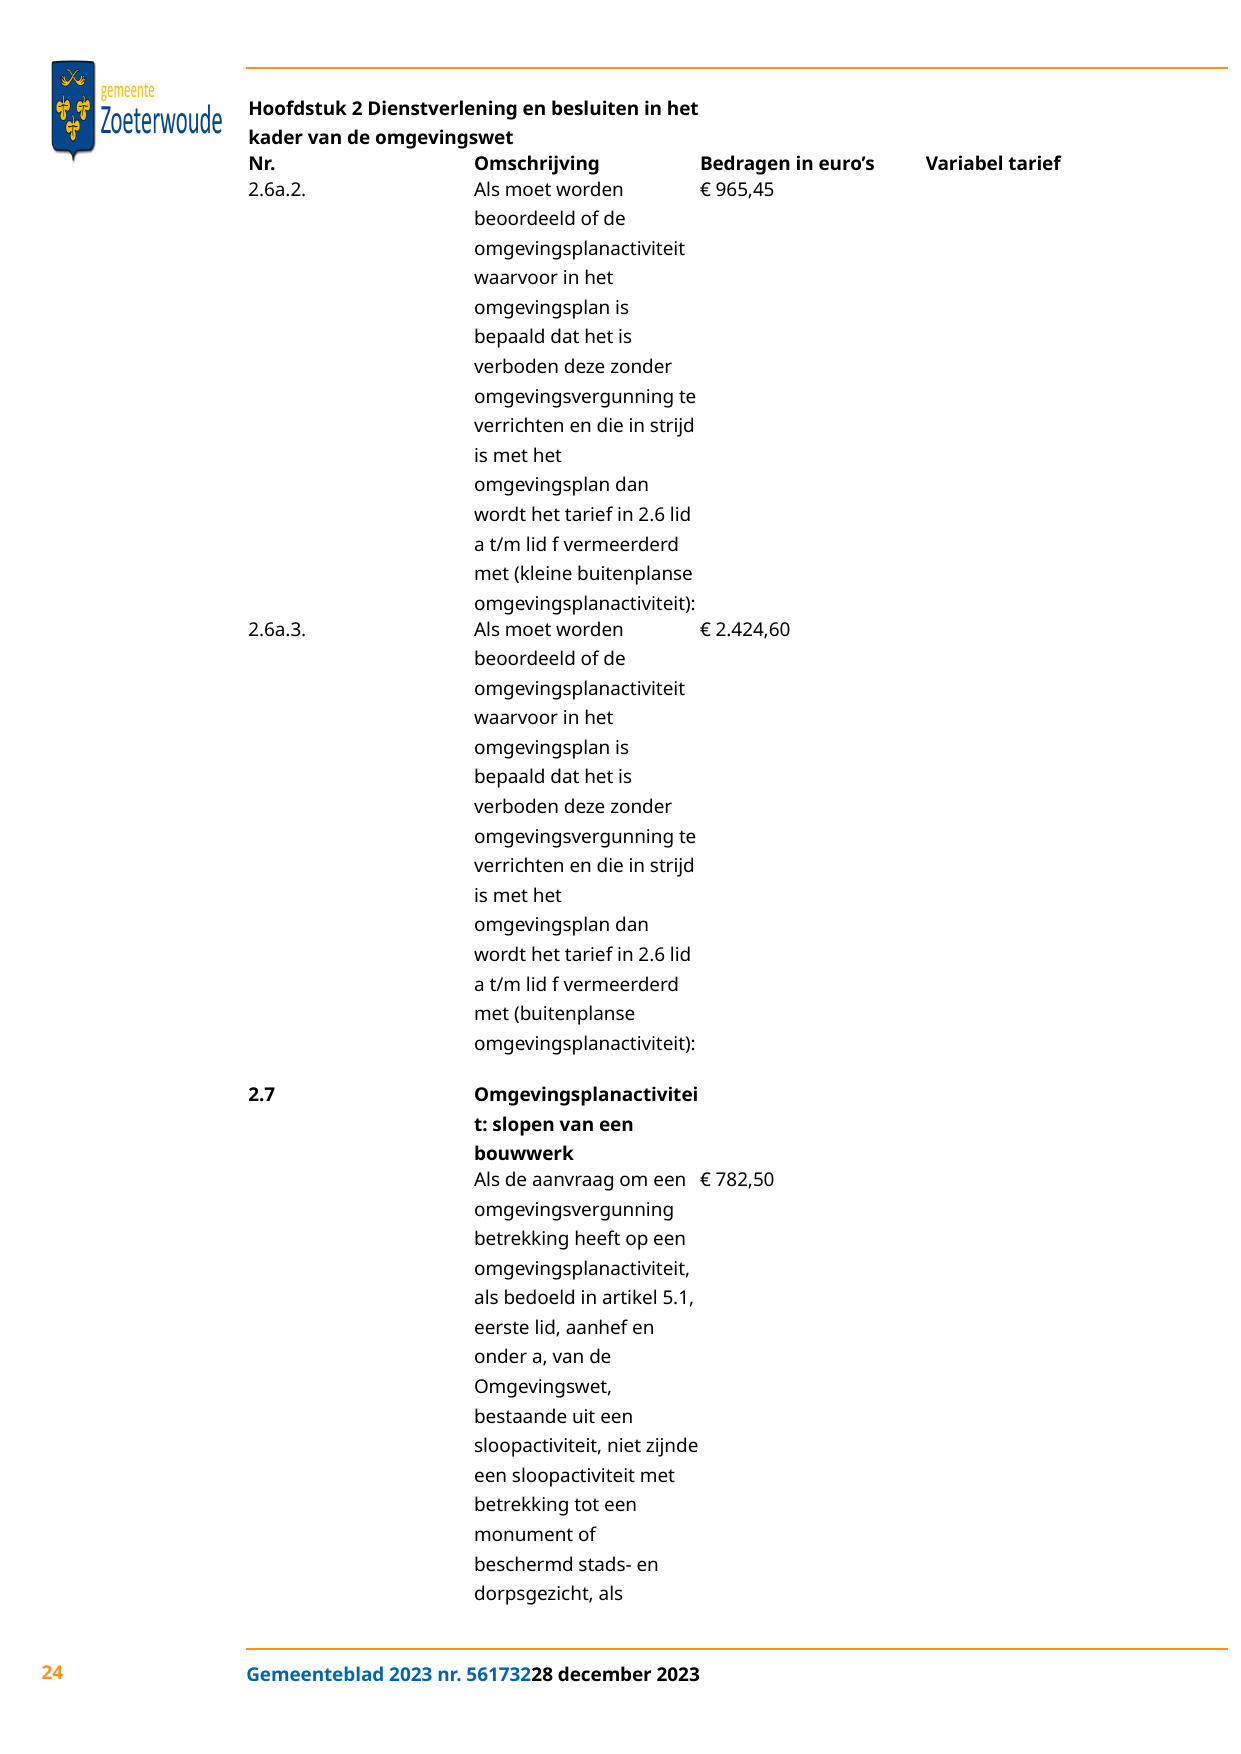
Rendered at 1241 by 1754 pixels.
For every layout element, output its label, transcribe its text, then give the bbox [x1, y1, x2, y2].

table_cell Bedragen in euro’s [700, 150, 926, 176]
table_cell Omgevingsplanactiviteit: slopen van een bouwwerk [474, 1081, 700, 1166]
table_cell [248, 1166, 474, 1606]
table_cell Omschrijving [474, 150, 700, 176]
table_cell [248, 1056, 474, 1081]
table_header [926, 95, 1152, 150]
table_cell Als moet worden beoordeeld of de omgevingsplanactiviteit waarvoor in het omgevingsplan is bepaald dat het is verboden deze zonder omgevingsvergunning te verrichten en die in strijd is met het omgevingsplan dan wordt het tarief in 2.6 lid a t/m lid f vermeerderd met (buitenplanse omgevingsplanactiviteit): [474, 616, 700, 1056]
table_cell € 782,50 [700, 1166, 926, 1606]
table_cell Als de aanvraag om een omgevingsvergunning betrekking heeft op een omgevingsplanactiviteit, als bedoeld in artikel 5.1, eerste lid, aanhef en onder a, van de Omgevingswet, bestaande uit een sloopactiviteit, niet zijnde een sloopactiviteit met betrekking tot een monument of beschermd stads- en dorpsgezicht, als [474, 1166, 700, 1606]
table_cell [926, 1166, 1152, 1606]
table_header [700, 95, 926, 150]
table_cell Als moet worden beoordeeld of de omgevingsplanactiviteit waarvoor in het omgevingsplan is bepaald dat het is verboden deze zonder omgevingsvergunning te verrichten en die in strijd is met het omgevingsplan dan wordt het tarief in 2.6 lid a t/m lid f vermeerderd met (kleine buitenplanse omgevingsplanactiviteit): [474, 176, 700, 616]
table_cell € 965,45 [700, 176, 926, 616]
table_header Hoofdstuk 2 Dienstverlening en besluiten in het kader van de omgevingswet [248, 95, 700, 150]
table_cell 2.7 [248, 1081, 474, 1166]
table_cell Nr. [248, 150, 474, 176]
table_cell [926, 616, 1152, 1056]
table_cell 2.6a.2. [248, 176, 474, 616]
table_cell 2.6a.3. [248, 616, 474, 1056]
table_cell € 2.424,60 [700, 616, 926, 1056]
table_cell [926, 176, 1152, 616]
table_cell [474, 1056, 926, 1081]
table_cell [926, 1081, 1152, 1166]
table_cell [700, 1081, 926, 1166]
table_cell Variabel tarief [926, 150, 1152, 176]
table_cell [926, 1056, 1152, 1081]
picture [41, 47, 231, 172]
